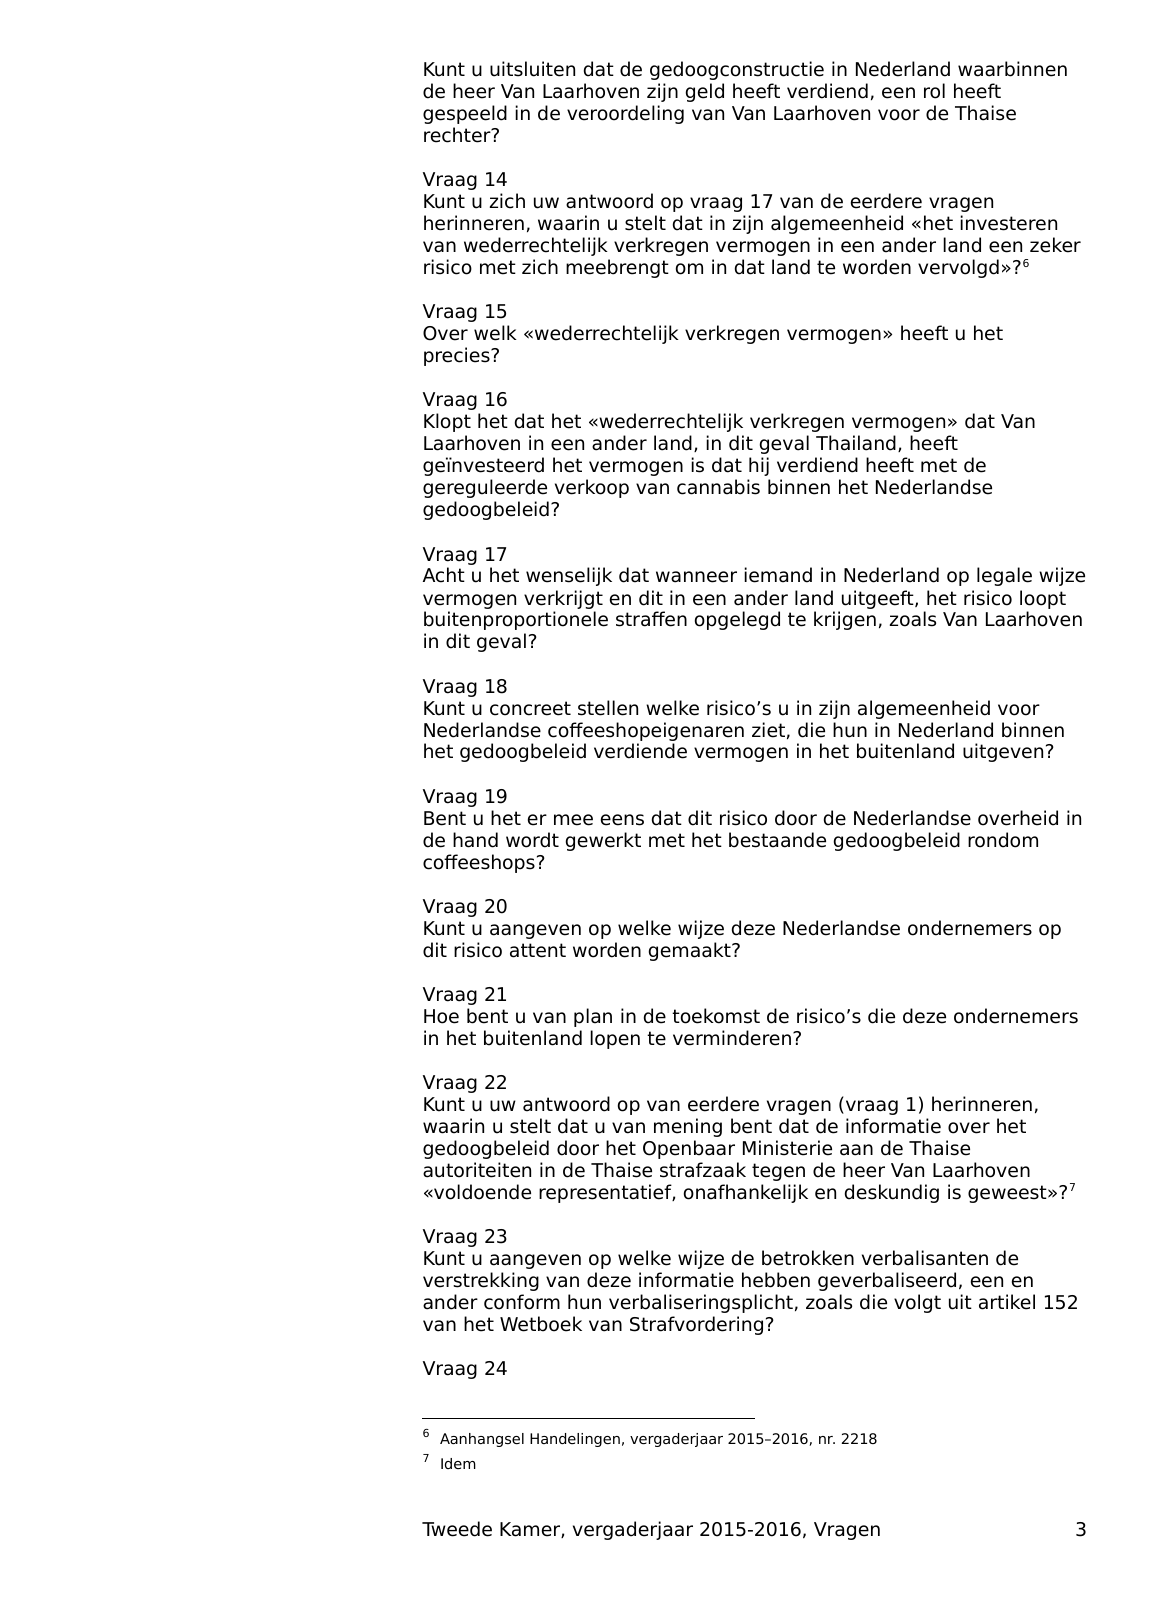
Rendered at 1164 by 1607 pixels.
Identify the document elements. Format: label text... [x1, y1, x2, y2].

text Vraag 14 [422, 169, 1087, 191]
text Vraag 15 [422, 301, 1087, 323]
text Bent u het er mee eens dat dit risico door de Nederlandse overheid in de hand wordt gewerkt met het bestaande gedoogbeleid rondom coffeeshops? [422, 808, 1087, 873]
text Kunt u uitsluiten dat de gedoogconstructie in Nederland waarbinnen de heer Van Laarhoven zijn geld heeft verdiend, een rol heeft gespeeld in de veroordeling van Van Laarhoven voor de Thaise rechter? [422, 59, 1087, 147]
text Kunt u aangeven op welke wijze de betrokken verbalisanten de verstrekking van deze informatie hebben geverbaliseerd, een en ander conform hun verbaliseringsplicht, zoals die volgt uit artikel 152 van het Wetboek van Strafvordering? [422, 1248, 1087, 1336]
text Vraag 23 [422, 1226, 1087, 1248]
text Vraag 24 [422, 1358, 1087, 1380]
text Kunt u aangeven op welke wijze deze Nederlandse ondernemers op dit risico attent worden gemaakt? [422, 918, 1087, 962]
text Vraag 18 [422, 676, 1087, 697]
text Aanhangsel Handelingen, vergaderjaar 2015–2016, nr. 2218 [422, 1427, 1087, 1449]
text Vraag 19 [422, 786, 1087, 808]
text Acht u het wenselijk dat wanneer iemand in Nederland op legale wijze vermogen verkrijgt en dit in een ander land uitgeeft, het risico loopt buitenproportionele straffen opgelegd te krijgen, zoals Van Laarhoven in dit geval? [422, 565, 1087, 653]
text Idem [422, 1452, 1087, 1474]
text Vraag 21 [422, 984, 1087, 1006]
text Kunt u concreet stellen welke risico’s u in zijn algemeenheid voor Nederlandse coffeeshopeigenaren ziet, die hun in Nederland binnen het gedoogbeleid verdiende vermogen in het buitenland uitgeven? [422, 697, 1087, 763]
text Vraag 20 [422, 896, 1087, 918]
text Hoe bent u van plan in de toekomst de risico’s die deze ondernemers in het buitenland lopen te verminderen? [422, 1006, 1087, 1050]
text Kunt u zich uw antwoord op vraag 17 van de eerdere vragen herinneren, waarin u stelt dat in zijn algemeenheid «het investeren van wederrechtelijk verkregen vermogen in een ander land een zeker risico met zich meebrengt om in dat land te worden vervolgd»? [422, 191, 1087, 279]
text Vraag 16 [422, 389, 1087, 411]
text Kunt u uw antwoord op van eerdere vragen (vraag 1) herinneren, waarin u stelt dat u van mening bent dat de informatie over het gedoogbeleid door het Openbaar Ministerie aan de Thaise autoriteiten in de Thaise strafzaak tegen de heer Van Laarhoven «voldoende representatief, onafhankelijk en deskundig is geweest»? [422, 1094, 1087, 1204]
text Vraag 22 [422, 1072, 1087, 1094]
text Over welk «wederrechtelijk verkregen vermogen» heeft u het precies? [422, 323, 1087, 367]
text Klopt het dat het «wederrechtelijk verkregen vermogen» dat Van Laarhoven in een ander land, in dit geval Thailand, heeft geïnvesteerd het vermogen is dat hij verdiend heeft met de gereguleerde verkoop van cannabis binnen het Nederlandse gedoogbeleid? [422, 411, 1087, 521]
text Vraag 17 [422, 543, 1087, 565]
